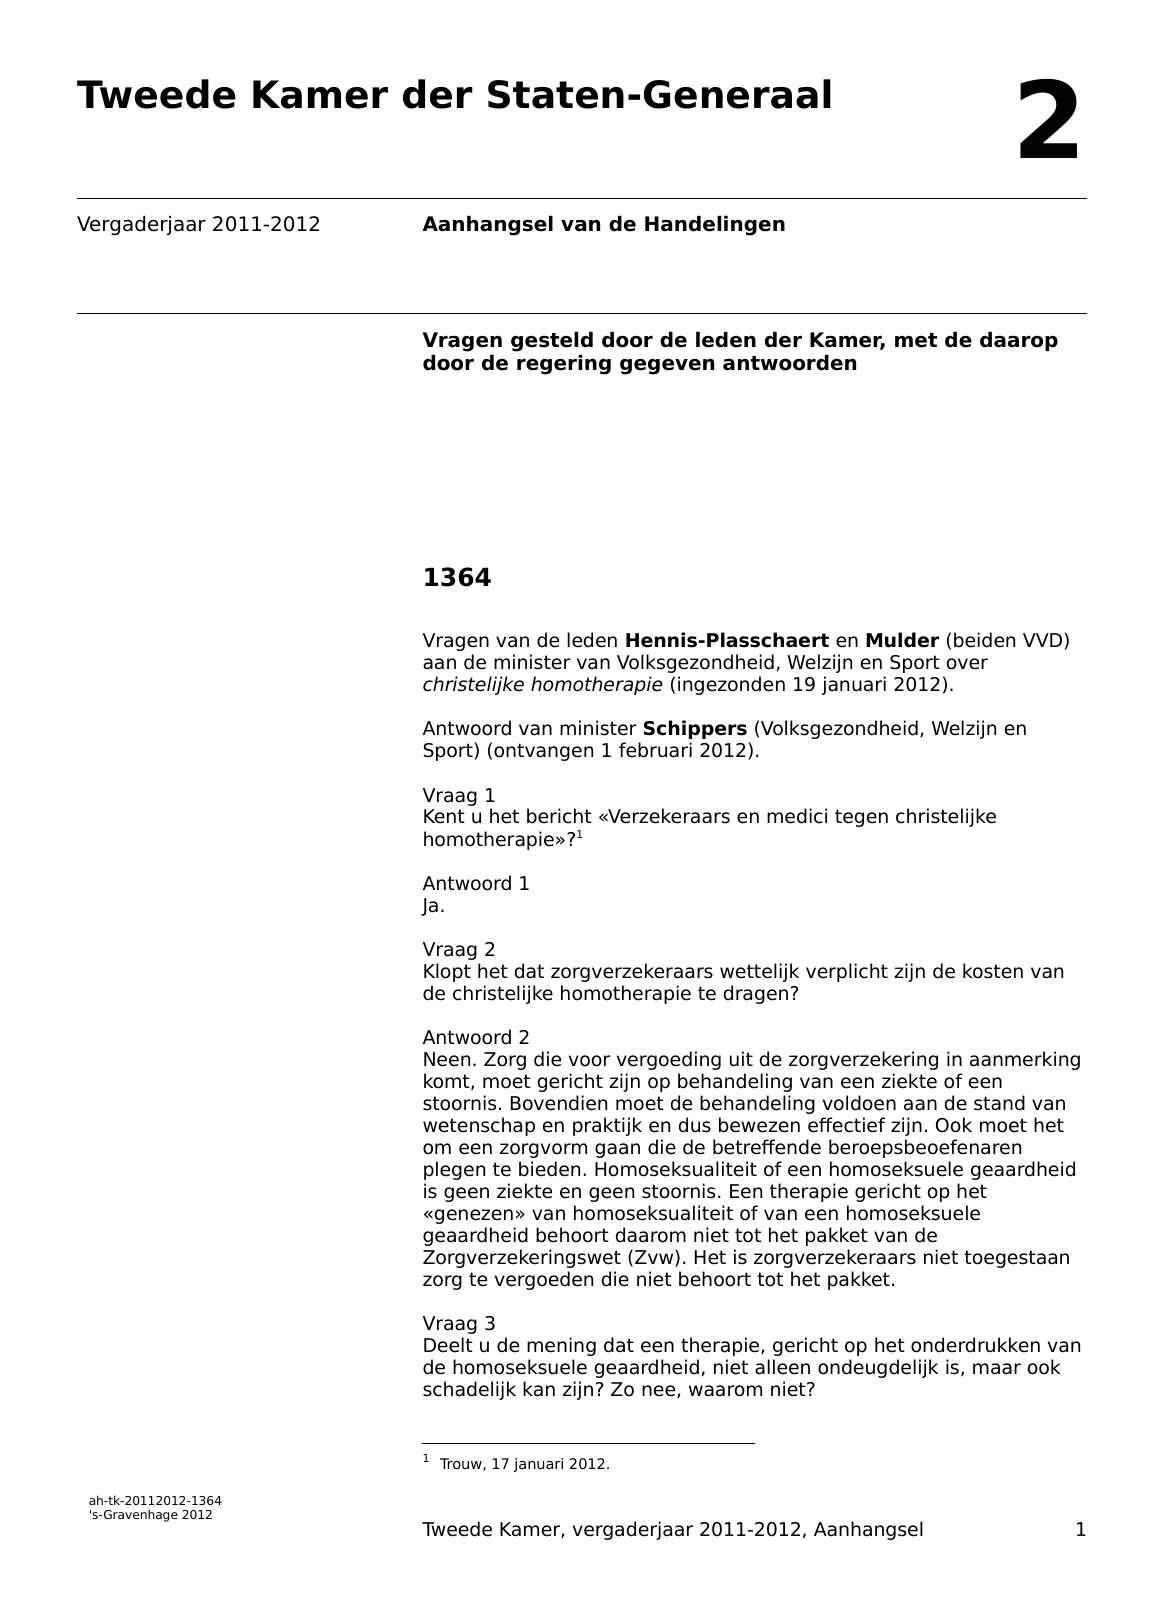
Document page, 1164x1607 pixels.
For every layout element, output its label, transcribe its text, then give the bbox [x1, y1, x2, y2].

table_cell Aanhangsel van de Handelingen [422, 199, 1087, 313]
table_header Tweede Kamer der Staten-Generaal [77, 59, 886, 198]
table_cell [77, 314, 422, 375]
text ah-tk-20112012-1364 [88, 1494, 323, 1508]
text Antwoord 2 [422, 1027, 1087, 1049]
text Vraag 2 [422, 939, 1087, 961]
text 1364 [422, 563, 1087, 592]
text Antwoord van minister Schippers (Volksgezondheid, Welzijn en Sport) (ontvangen 1 februari 2012). [422, 718, 1087, 762]
text Neen. Zorg die voor vergoeding uit de zorgverzekering in aanmerking komt, moet gericht zijn op behandeling van een ziekte of een stoornis. Bovendien moet de behandeling voldoen aan de stand van wetenschap en praktijk en dus bewezen effectief zijn. Ook moet het om een zorgvorm gaan die de betreffende beroepsbeoefenaren plegen te bieden. Homoseksualiteit of een homoseksuele geaardheid is geen ziekte en geen stoornis. Een therapie gericht op het «genezen» van homoseksualiteit of van een homoseksuele geaardheid behoort daarom niet tot het pakket van de Zorgverzekeringswet (Zvw). Het is zorgverzekeraars niet toegestaan zorg te vergoeden die niet behoort tot het pakket. [422, 1049, 1087, 1291]
table_cell Vragen gesteld door de leden der Kamer, met de daarop door de regering gegeven antwoorden [422, 314, 1087, 375]
text Vragen van de leden Hennis-Plasschaert en Mulder (beiden VVD) aan de minister van Volksgezondheid, Welzijn en Sport over christelijke homotherapie (ingezonden 19 januari 2012). [422, 630, 1087, 696]
text Vraag 1 [422, 784, 1087, 806]
text Antwoord 1 [422, 873, 1087, 894]
text Ja. [422, 894, 1087, 917]
text Vraag 3 [422, 1313, 1087, 1335]
table_header 2 [886, 59, 1087, 198]
table_cell Vergaderjaar 2011-2012 [77, 199, 422, 313]
text 's-Gravenhage 2012 [88, 1508, 323, 1522]
text Klopt het dat zorgverzekeraars wettelijk verplicht zijn de kosten van de christelijke homotherapie te dragen? [422, 961, 1087, 1005]
text Kent u het bericht «Verzekeraars en medici tegen christelijke homotherapie»? [422, 806, 1087, 850]
text Deelt u de mening dat een therapie, gericht op het onderdrukken van de homoseksuele geaardheid, niet alleen ondeugdelijk is, maar ook schadelijk kan zijn? Zo nee, waarom niet? [422, 1335, 1087, 1401]
text Trouw, 17 januari 2012. [422, 1452, 1087, 1474]
